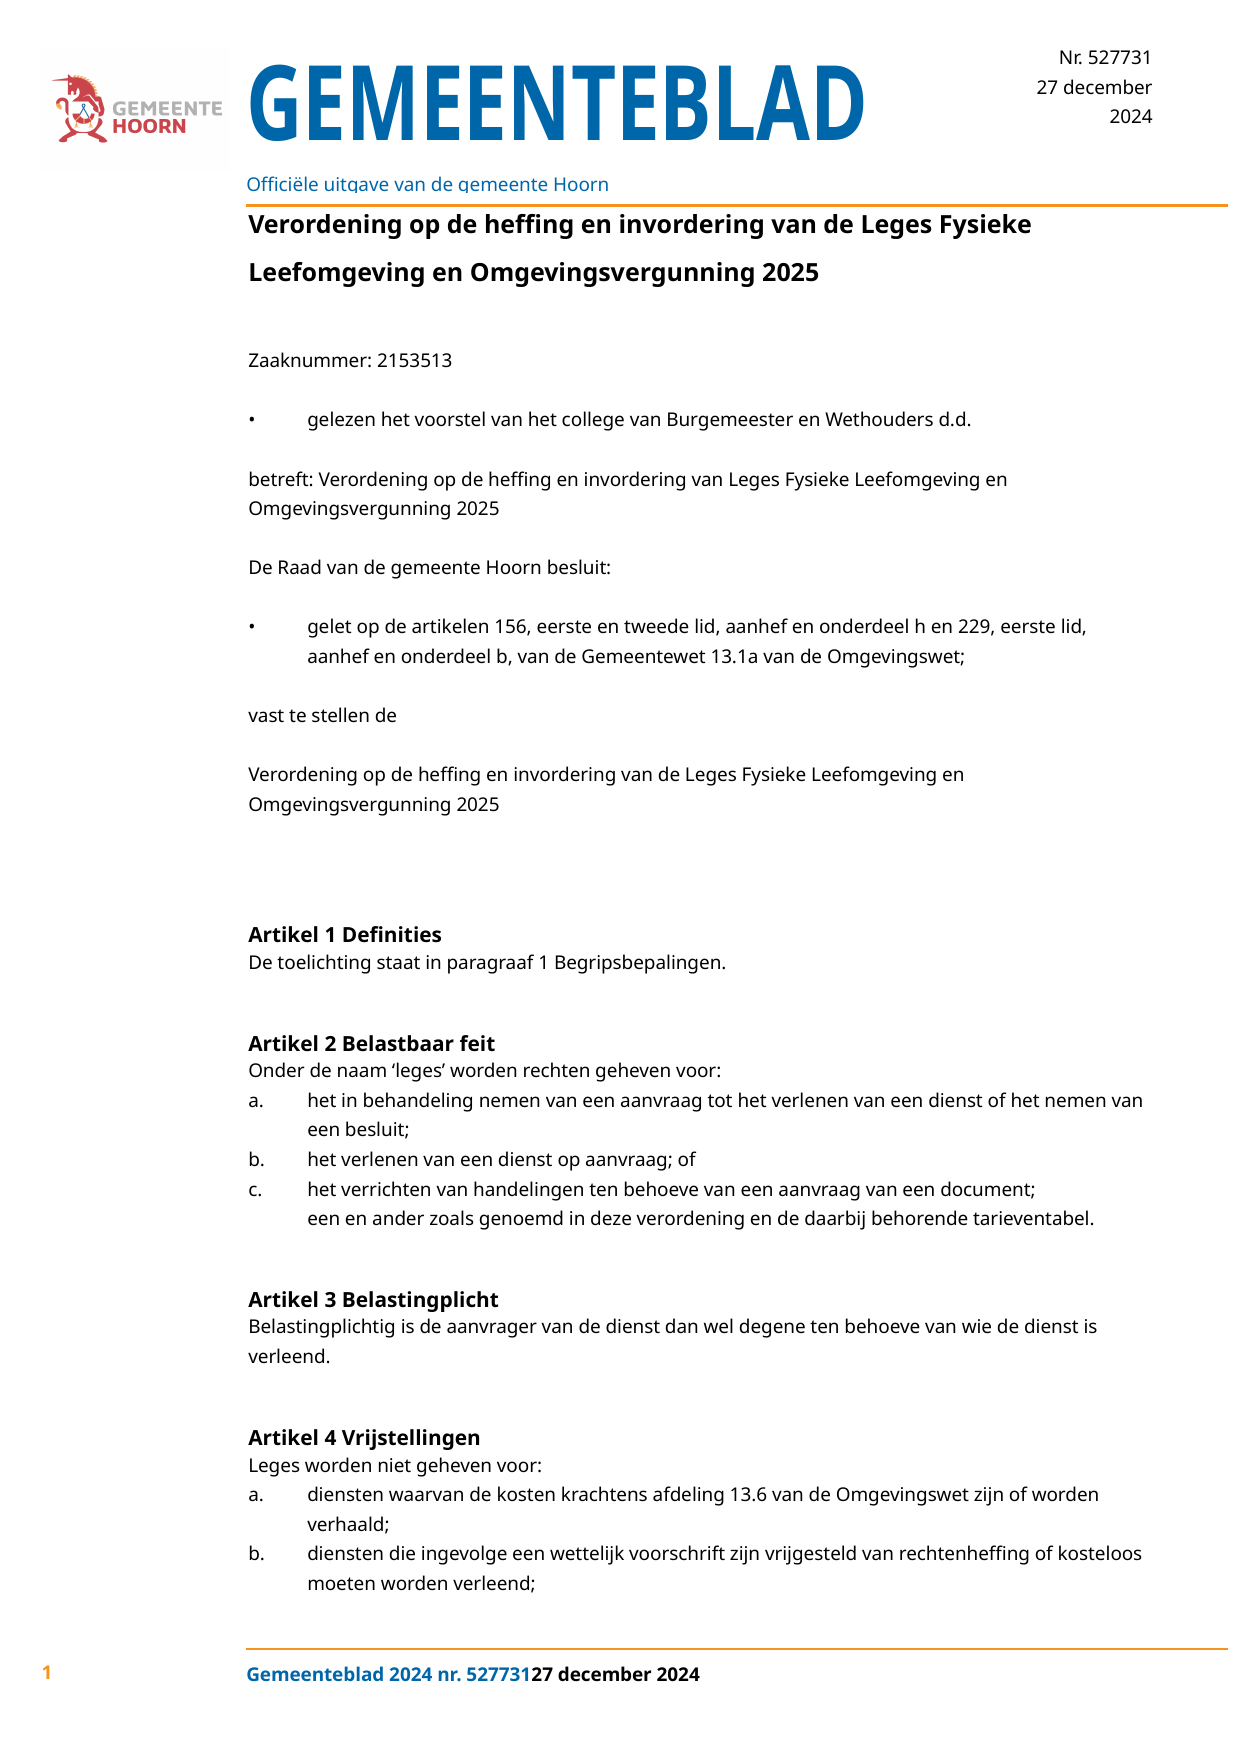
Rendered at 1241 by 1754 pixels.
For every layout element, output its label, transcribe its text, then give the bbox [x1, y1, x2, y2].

text Artikel 3 Belastingplicht [248, 1285, 1152, 1314]
text Verordening op de heffing en invordering van de Leges Fysieke Leefomgeving en Omgevingsvergunning 2025 [248, 207, 1152, 288]
list een en ander zoals genoemd in deze verordening en de daarbij behorende tarieventabel. [248, 1205, 1152, 1231]
list het verlenen van een dienst op aanvraag; of [248, 1146, 1152, 1172]
text Verordening op de heffing en invordering van de Leges Fysieke Leefomgeving en Omgevingsvergunning 2025 [248, 762, 1152, 817]
text betreft: Verordening op de heffing en invordering van Leges Fysieke Leefomgeving en Omgevingsvergunning 2025 [248, 466, 1152, 521]
text De Raad van de gemeente Hoorn besluit: [248, 554, 1152, 580]
text Artikel 1 Definities [248, 921, 1152, 949]
list het verrichten van handelingen ten behoeve van een aanvraag van een document; [248, 1176, 1152, 1201]
text Onder de naam ‘leges’ worden rechten geheven voor: [248, 1057, 1152, 1083]
list het in behandeling nemen van een aanvraag tot het verlenen van een dienst of het nemen van een besluit; [248, 1087, 1152, 1142]
list diensten waarvan de kosten krachtens afdeling 13.6 van de Omgevingswet zijn of worden verhaald; [248, 1481, 1152, 1537]
picture [41, 47, 231, 172]
text Belastingplichtig is de aanvrager van de dienst dan wel degene ten behoeve van wie de dienst is verleend. [248, 1314, 1152, 1369]
text Leges worden niet geheven voor: [248, 1452, 1152, 1477]
list gelezen het voorstel van het college van Burgemeester en Wethouders d.d. [248, 407, 1152, 432]
text Artikel 4 Vrijstellingen [248, 1423, 1152, 1452]
list gelet op de artikelen 156, eerste en tweede lid, aanhef en onderdeel h en 229, eerste lid, aanhef en onderdeel b, van de Gemeentewet 13.1a van de Omgevingswet; [248, 614, 1152, 669]
text De toelichting staat in paragraaf 1 Begripsbepalingen. [248, 949, 1152, 975]
text vast te stellen de [248, 702, 1152, 728]
text Zaaknummer: 2153513 [248, 347, 1152, 373]
text Artikel 2 Belastbaar feit [248, 1029, 1152, 1057]
list diensten die ingevolge een wettelijk voorschrift zijn vrijgesteld van rechtenheffing of kosteloos moeten worden verleend; [248, 1541, 1152, 1596]
